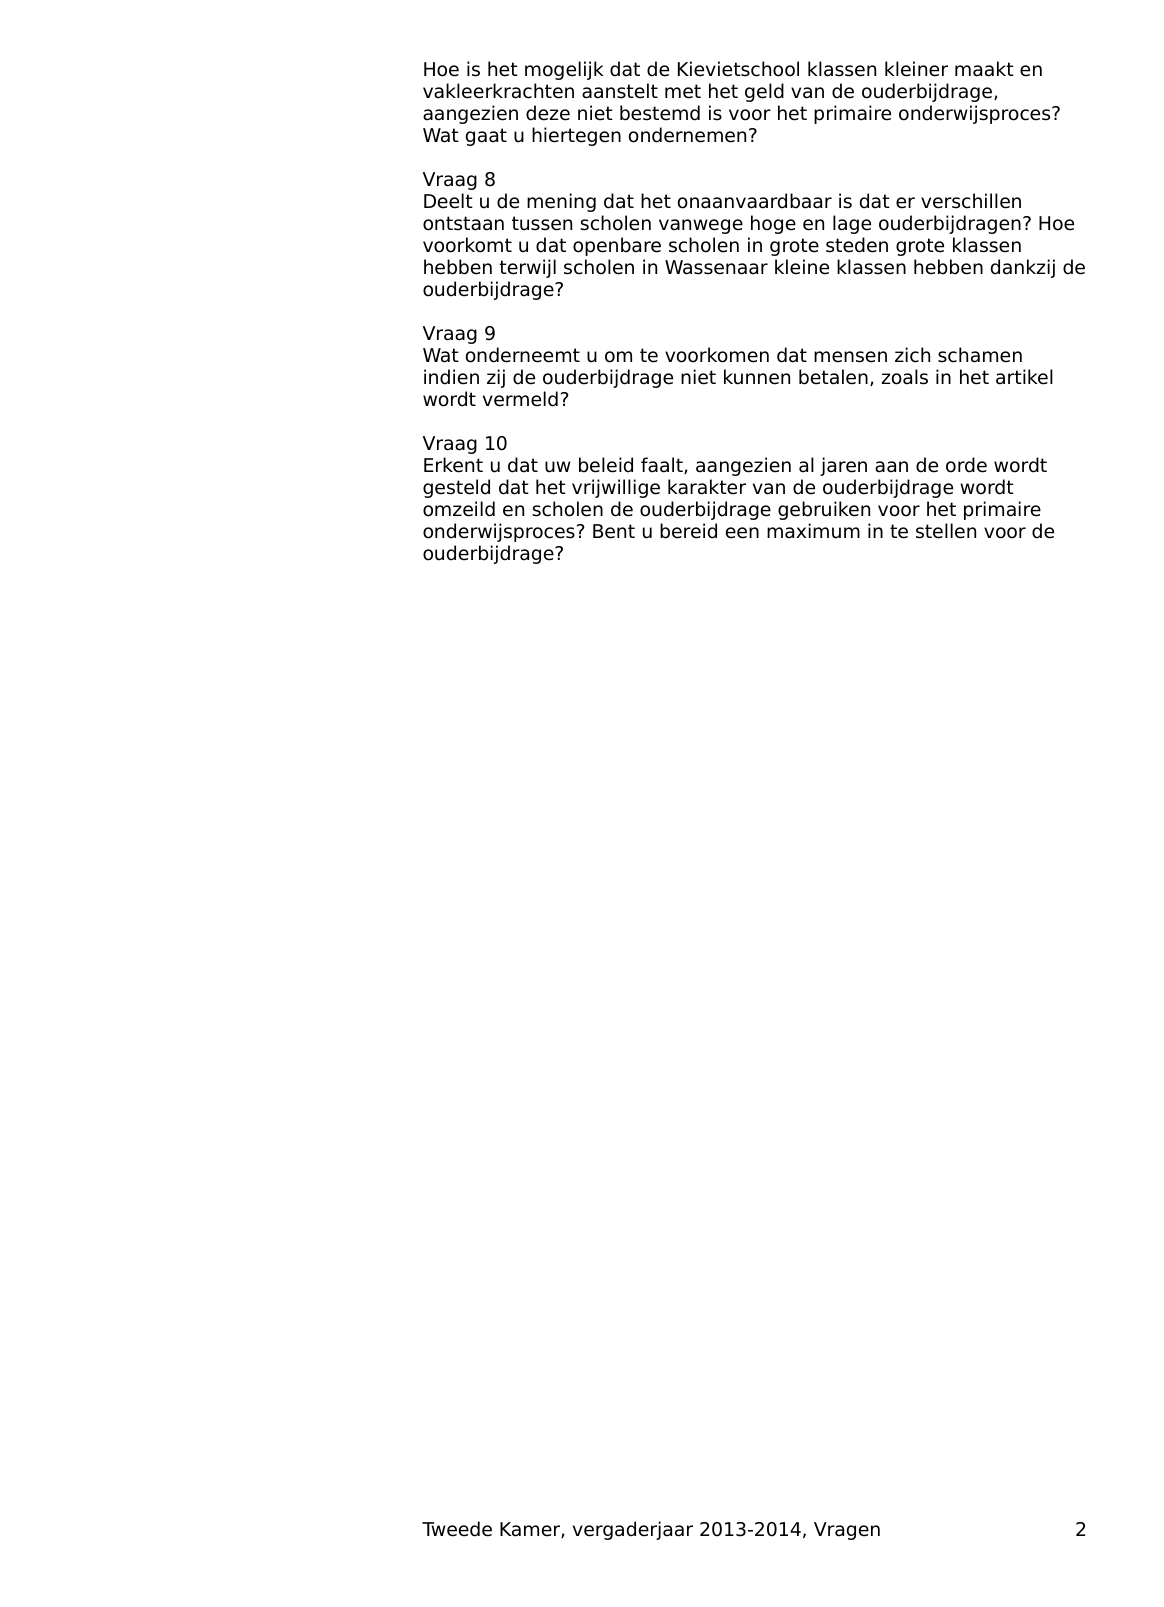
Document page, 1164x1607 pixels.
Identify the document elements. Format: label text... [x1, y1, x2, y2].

text Erkent u dat uw beleid faalt, aangezien al jaren aan de orde wordt gesteld dat het vrijwillige karakter van de ouderbijdrage wordt omzeild en scholen de ouderbijdrage gebruiken voor het primaire onderwijsproces? Bent u bereid een maximum in te stellen voor de ouderbijdrage? [422, 455, 1087, 565]
text Vraag 10 [422, 433, 1087, 455]
text Wat onderneemt u om te voorkomen dat mensen zich schamen indien zij de ouderbijdrage niet kunnen betalen, zoals in het artikel wordt vermeld? [422, 345, 1087, 411]
text Vraag 9 [422, 323, 1087, 345]
text Deelt u de mening dat het onaanvaardbaar is dat er verschillen ontstaan tussen scholen vanwege hoge en lage ouderbijdragen? Hoe voorkomt u dat openbare scholen in grote steden grote klassen hebben terwijl scholen in Wassenaar kleine klassen hebben dankzij de ouderbijdrage? [422, 191, 1087, 301]
text Vraag 8 [422, 169, 1087, 191]
text Hoe is het mogelijk dat de Kievietschool klassen kleiner maakt en vakleerkrachten aanstelt met het geld van de ouderbijdrage, aangezien deze niet bestemd is voor het primaire onderwijsproces? Wat gaat u hiertegen ondernemen? [422, 59, 1087, 147]
